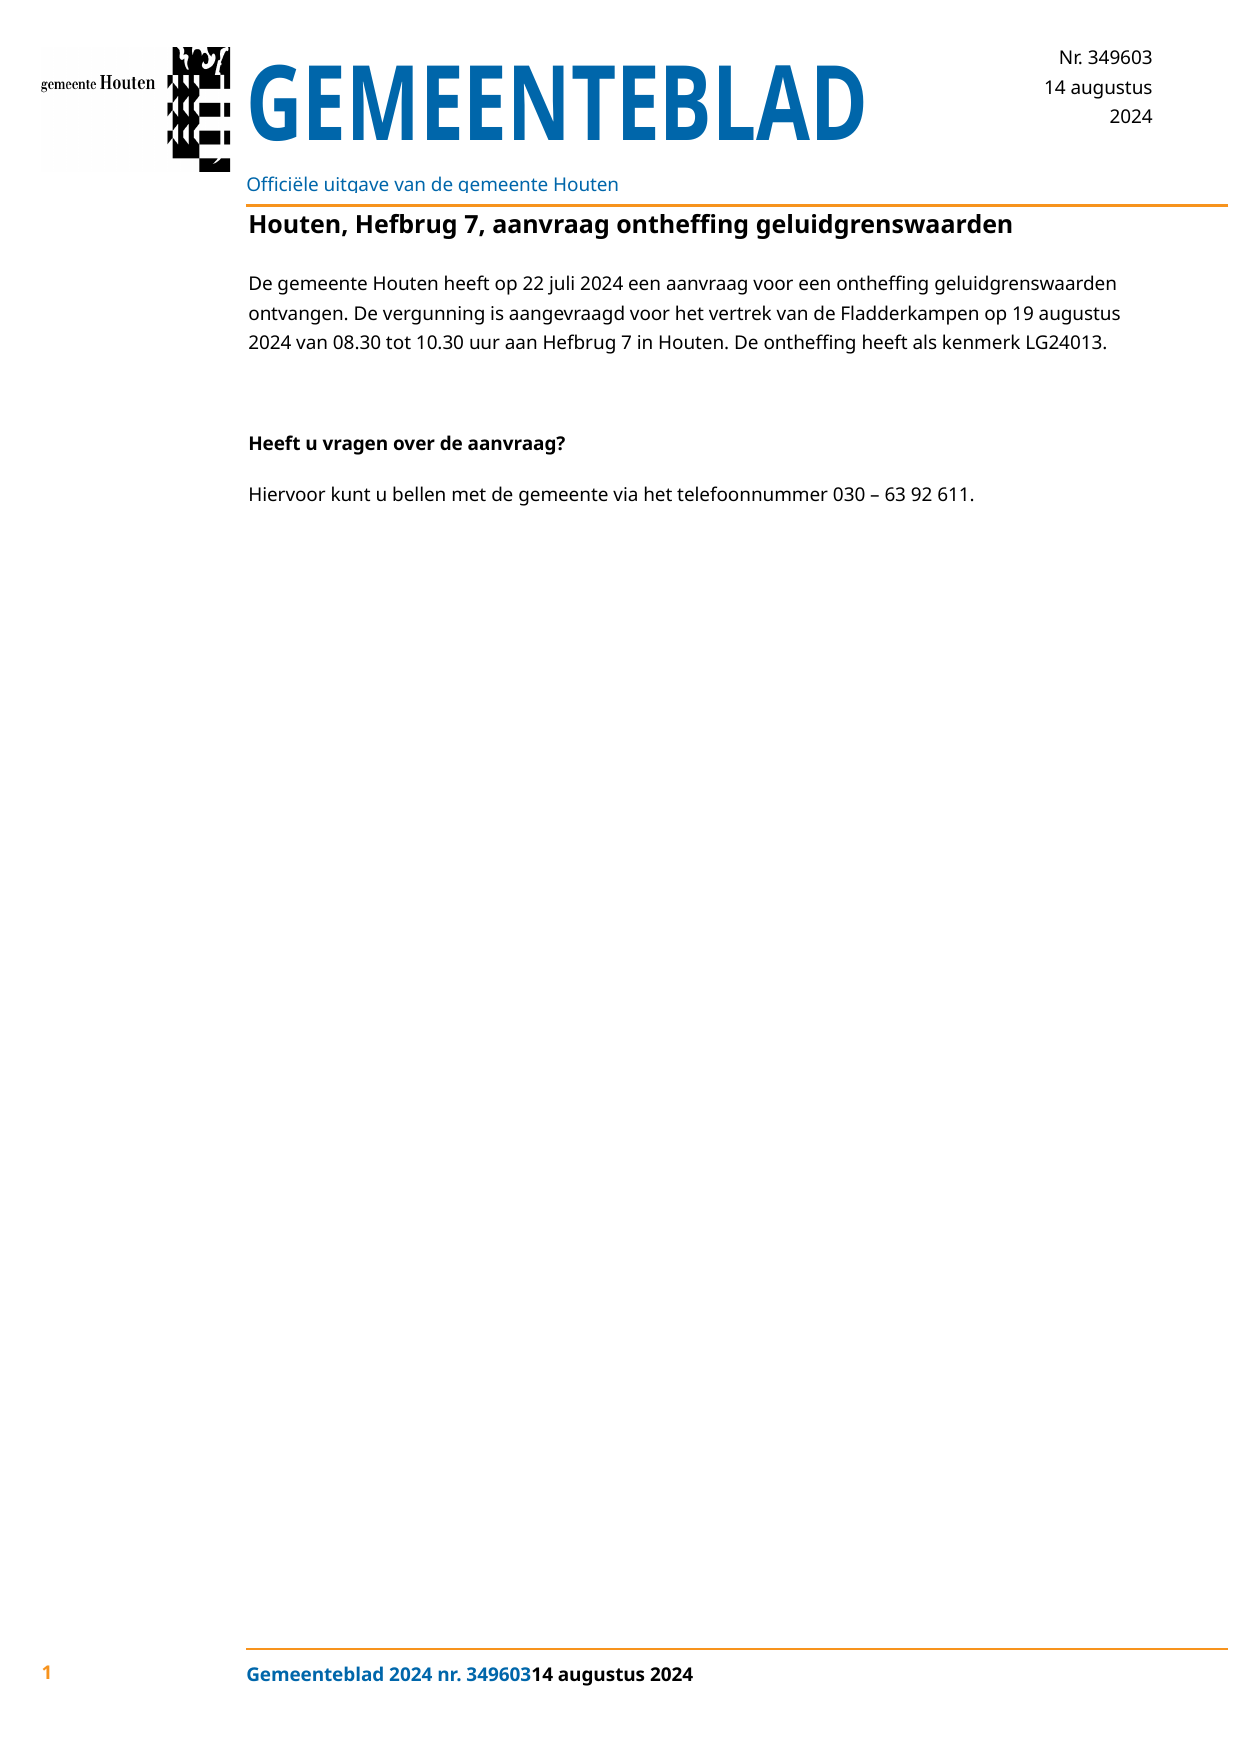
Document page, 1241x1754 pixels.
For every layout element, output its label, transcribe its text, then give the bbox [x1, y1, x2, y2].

text De gemeente Houten heeft op 22 juli 2024 een aanvraag voor een ontheffing geluidgrenswaarden ontvangen. De vergunning is aangevraagd voor het vertrek van de Fladderkampen op 19 augustus 2024 van 08.30 tot 10.30 uur aan Hefbrug 7 in Houten. De ontheffing heeft als kenmerk LG24013. [248, 270, 1152, 355]
text Heeft u vragen over de aanvraag? [248, 430, 1152, 456]
text Hiervoor kunt u bellen met de gemeente via het telefoonnummer 030 – 63 92 611. [248, 481, 1152, 506]
text Houten, Hefbrug 7, aanvraag ontheffing geluidgrenswaarden [248, 207, 1152, 241]
picture [41, 47, 231, 172]
